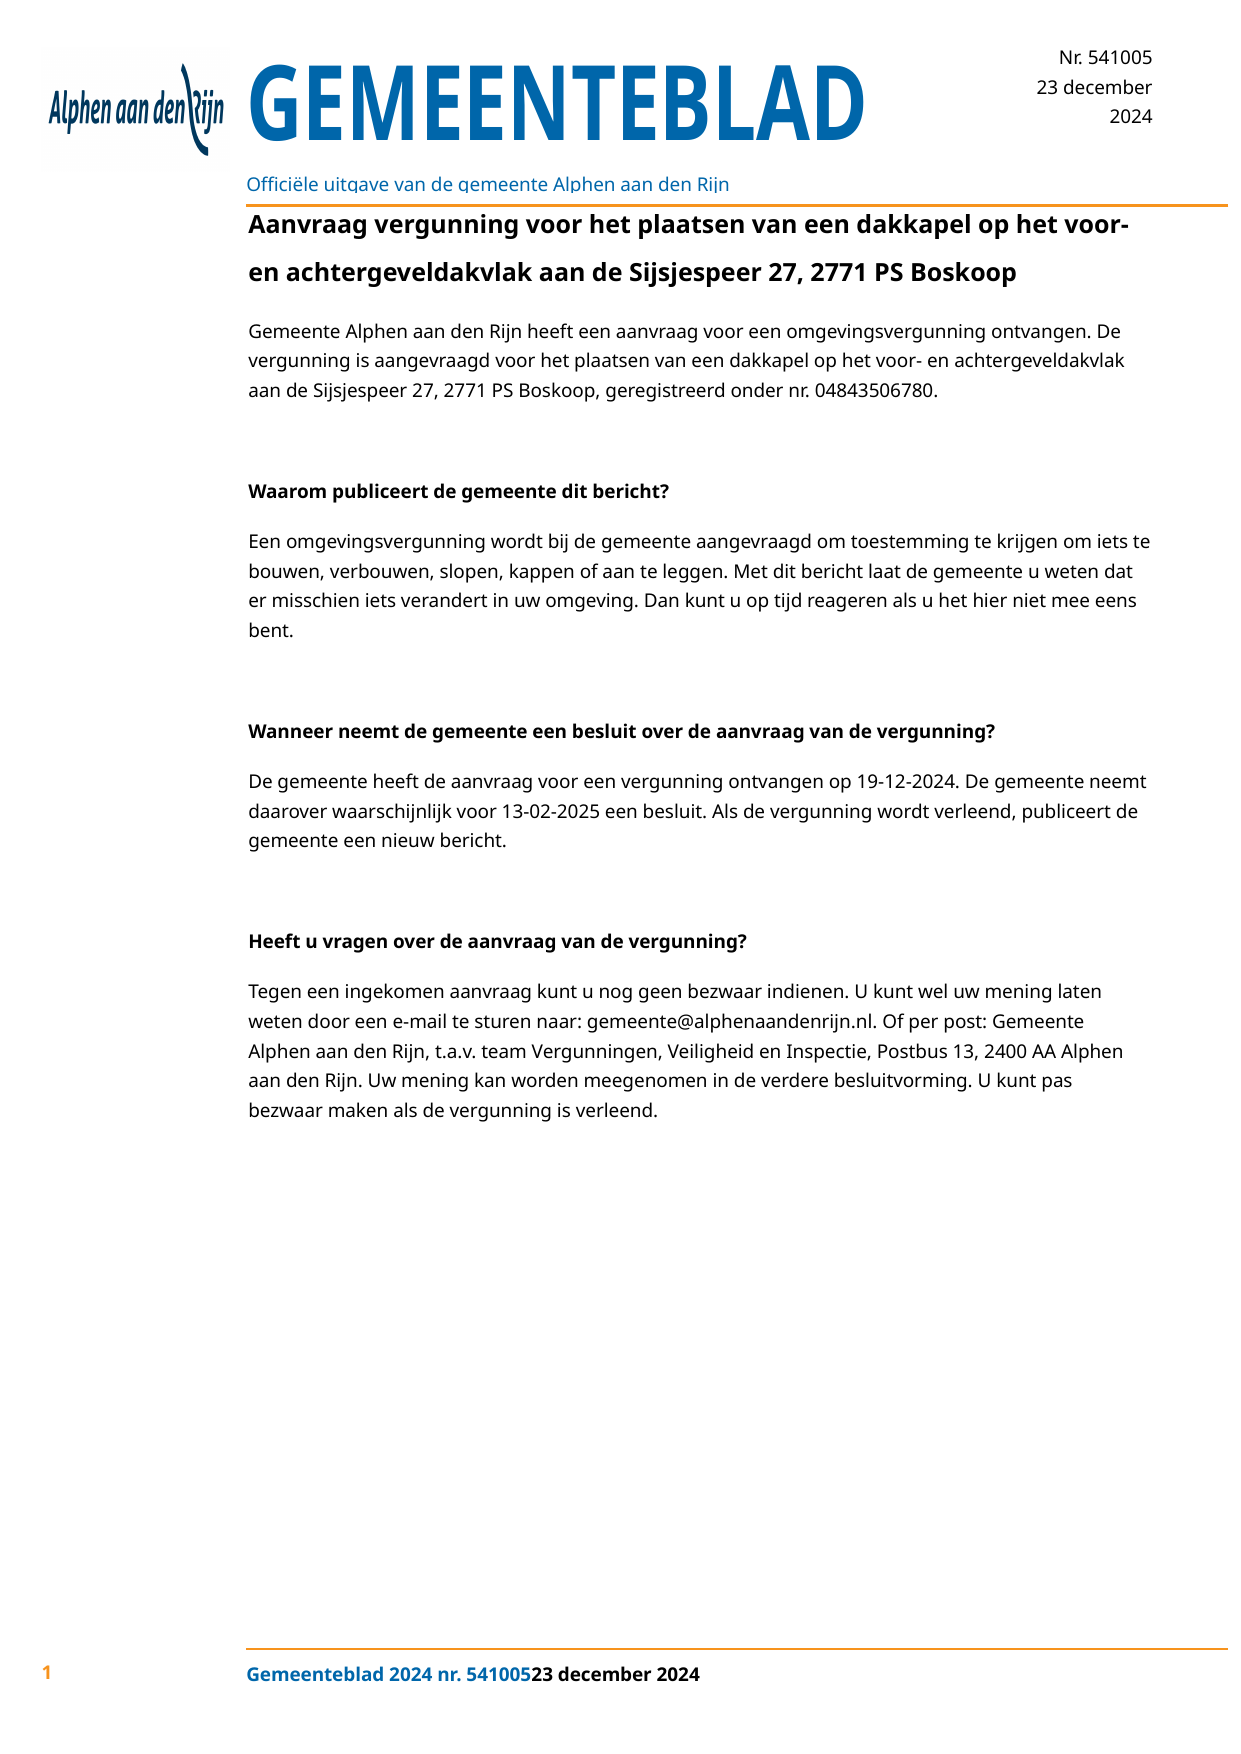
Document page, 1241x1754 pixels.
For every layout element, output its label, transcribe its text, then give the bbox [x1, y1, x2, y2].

text Heeft u vragen over de aanvraag van de vergunning? [248, 928, 1152, 954]
text Wanneer neemt de gemeente een besluit over de aanvraag van de vergunning? [248, 718, 1152, 744]
text Een omgevingsvergunning wordt bij de gemeente aangevraagd om toestemming te krijgen om iets te bouwen, verbouwen, slopen, kappen of aan te leggen. Met dit bericht laat de gemeente u weten dat er misschien iets verandert in uw omgeving. Dan kunt u op tijd reageren als u het hier niet mee eens bent. [248, 528, 1152, 643]
text Tegen een ingekomen aanvraag kunt u nog geen bezwaar indienen. U kunt wel uw mening laten weten door een e-mail te sturen naar: gemeente@alphenaandenrijn.nl. Of per post: Gemeente Alphen aan den Rijn, t.a.v. team Vergunningen, Veiligheid en Inspectie, Postbus 13, 2400 AA Alphen aan den Rijn. Uw mening kan worden meegenomen in de verdere besluitvorming. U kunt pas bezwaar maken als de vergunning is verleend. [248, 979, 1152, 1123]
text Gemeente Alphen aan den Rijn heeft een aanvraag voor een omgevingsvergunning ontvangen. De vergunning is aangevraagd voor het plaatsen van een dakkapel op het voor- en achtergeveldakvlak aan de Sijsjespeer 27, 2771 PS Boskoop, geregistreerd onder nr. 04843506780. [248, 318, 1152, 403]
text Aanvraag vergunning voor het plaatsen van een dakkapel op het voor- en achtergeveldakvlak aan de Sijsjespeer 27, 2771 PS Boskoop [248, 207, 1152, 288]
text De gemeente heeft de aanvraag voor een vergunning ontvangen op 19-12-2024. De gemeente neemt daarover waarschijnlijk voor 13-02-2025 een besluit. Als de vergunning wordt verleend, publiceert de gemeente een nieuw bericht. [248, 768, 1152, 853]
picture [41, 47, 231, 172]
text Waarom publiceert de gemeente dit bericht? [248, 478, 1152, 504]
